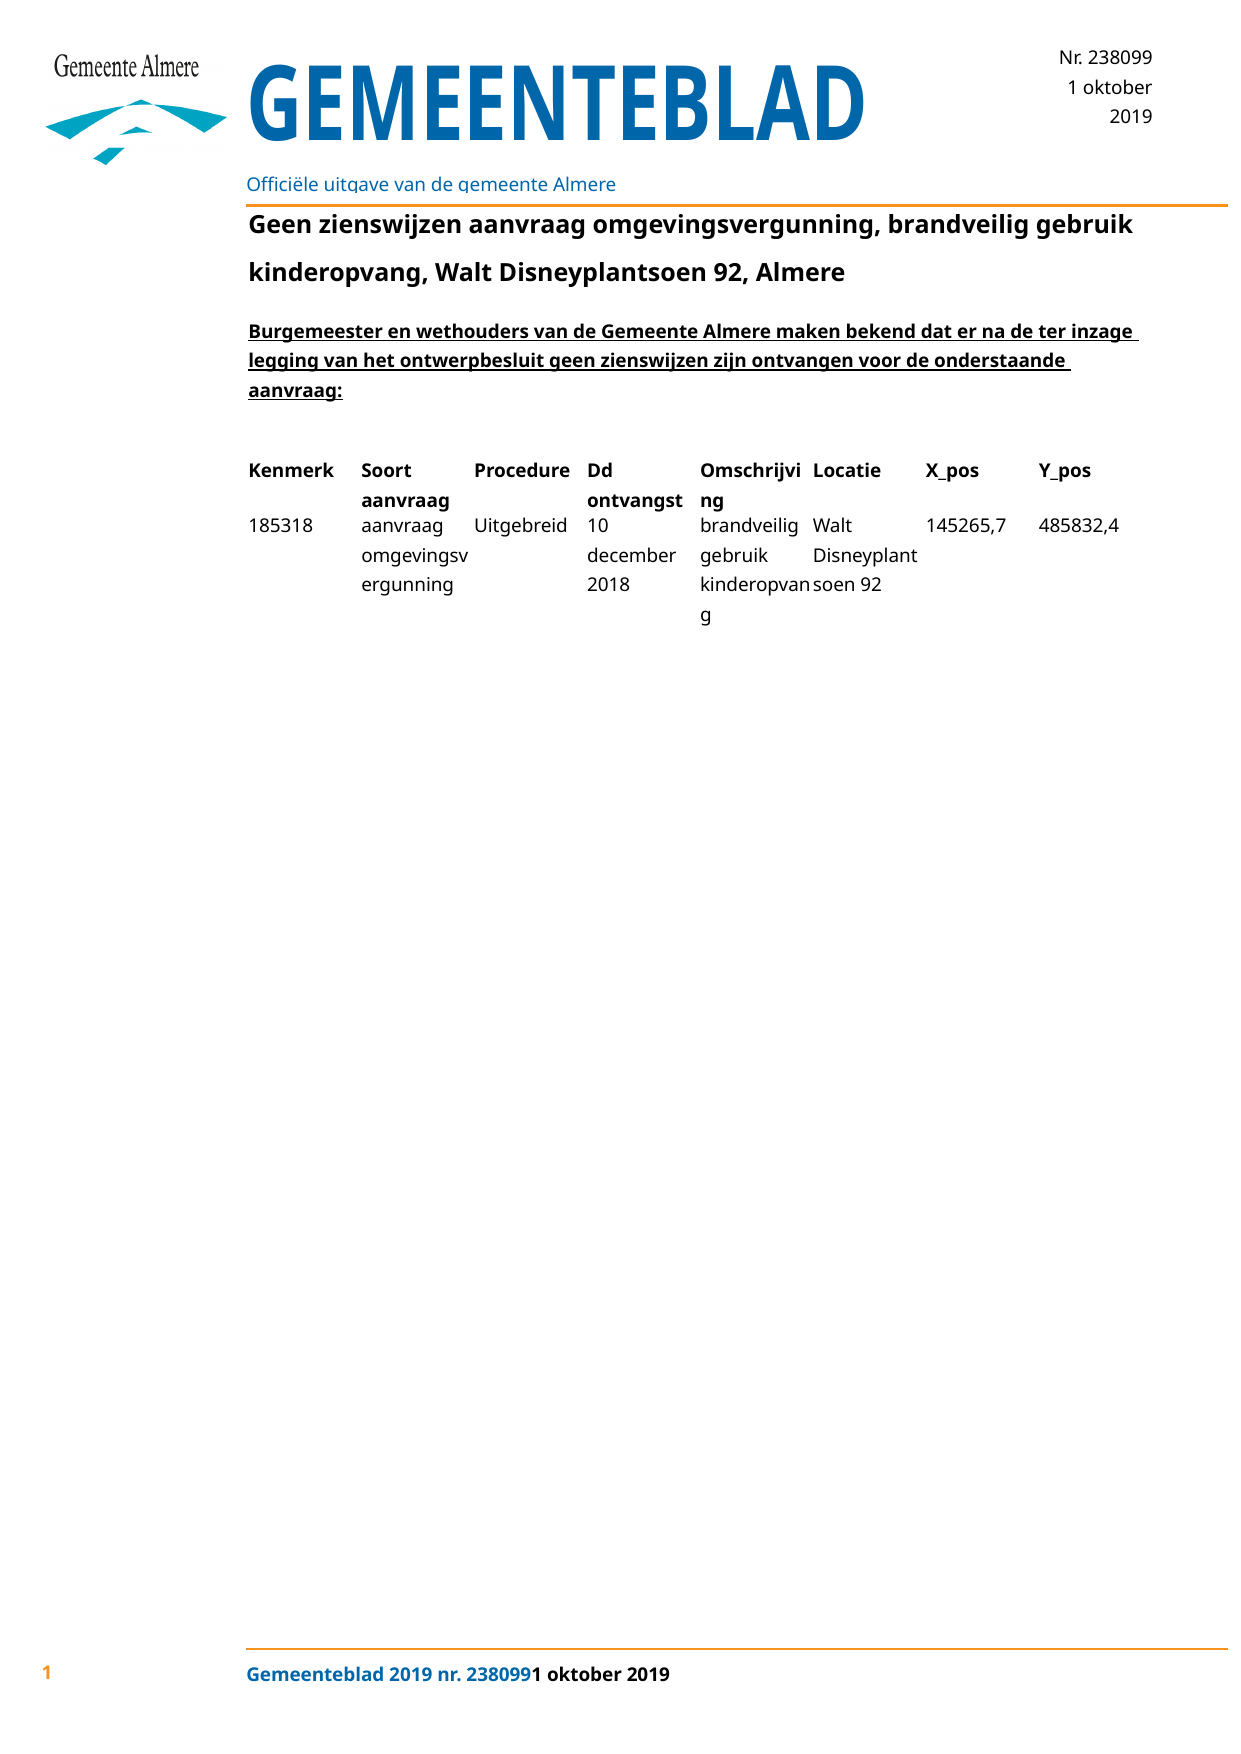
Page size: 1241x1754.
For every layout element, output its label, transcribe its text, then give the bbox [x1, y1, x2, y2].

table_cell 485832,4 [1039, 513, 1152, 627]
table_cell aanvraag omgevingsvergunning [361, 513, 474, 627]
table_header Y_pos [1039, 457, 1152, 512]
table_cell Uitgebreid [474, 513, 587, 627]
table_header Soort aanvraag [361, 457, 474, 512]
text Burgemeester en wethouders van de Gemeente Almere maken bekend dat er na de ter inzage legging van het ontwerpbesluit geen zienswijzen zijn ontvangen voor de onderstaande aanvraag: [248, 318, 1152, 403]
table_header Procedure [474, 457, 587, 512]
table_cell Walt Disneyplantsoen 92 [813, 513, 926, 627]
table_cell brandveilig gebruik kinderopvang [700, 513, 813, 627]
picture [41, 47, 231, 172]
table_header Omschrijving [700, 457, 813, 512]
text Geen zienswijzen aanvraag omgevingsvergunning, brandveilig gebruik kinderopvang, Walt Disneyplantsoen 92, Almere [248, 207, 1152, 288]
table_header X_pos [926, 457, 1038, 512]
table_header Kenmerk [248, 457, 361, 512]
table_header Locatie [813, 457, 926, 512]
table_cell 10 december 2018 [587, 513, 700, 627]
table_cell 185318 [248, 513, 361, 627]
table_header Dd ontvangst [587, 457, 700, 512]
table_cell 145265,7 [926, 513, 1038, 627]
